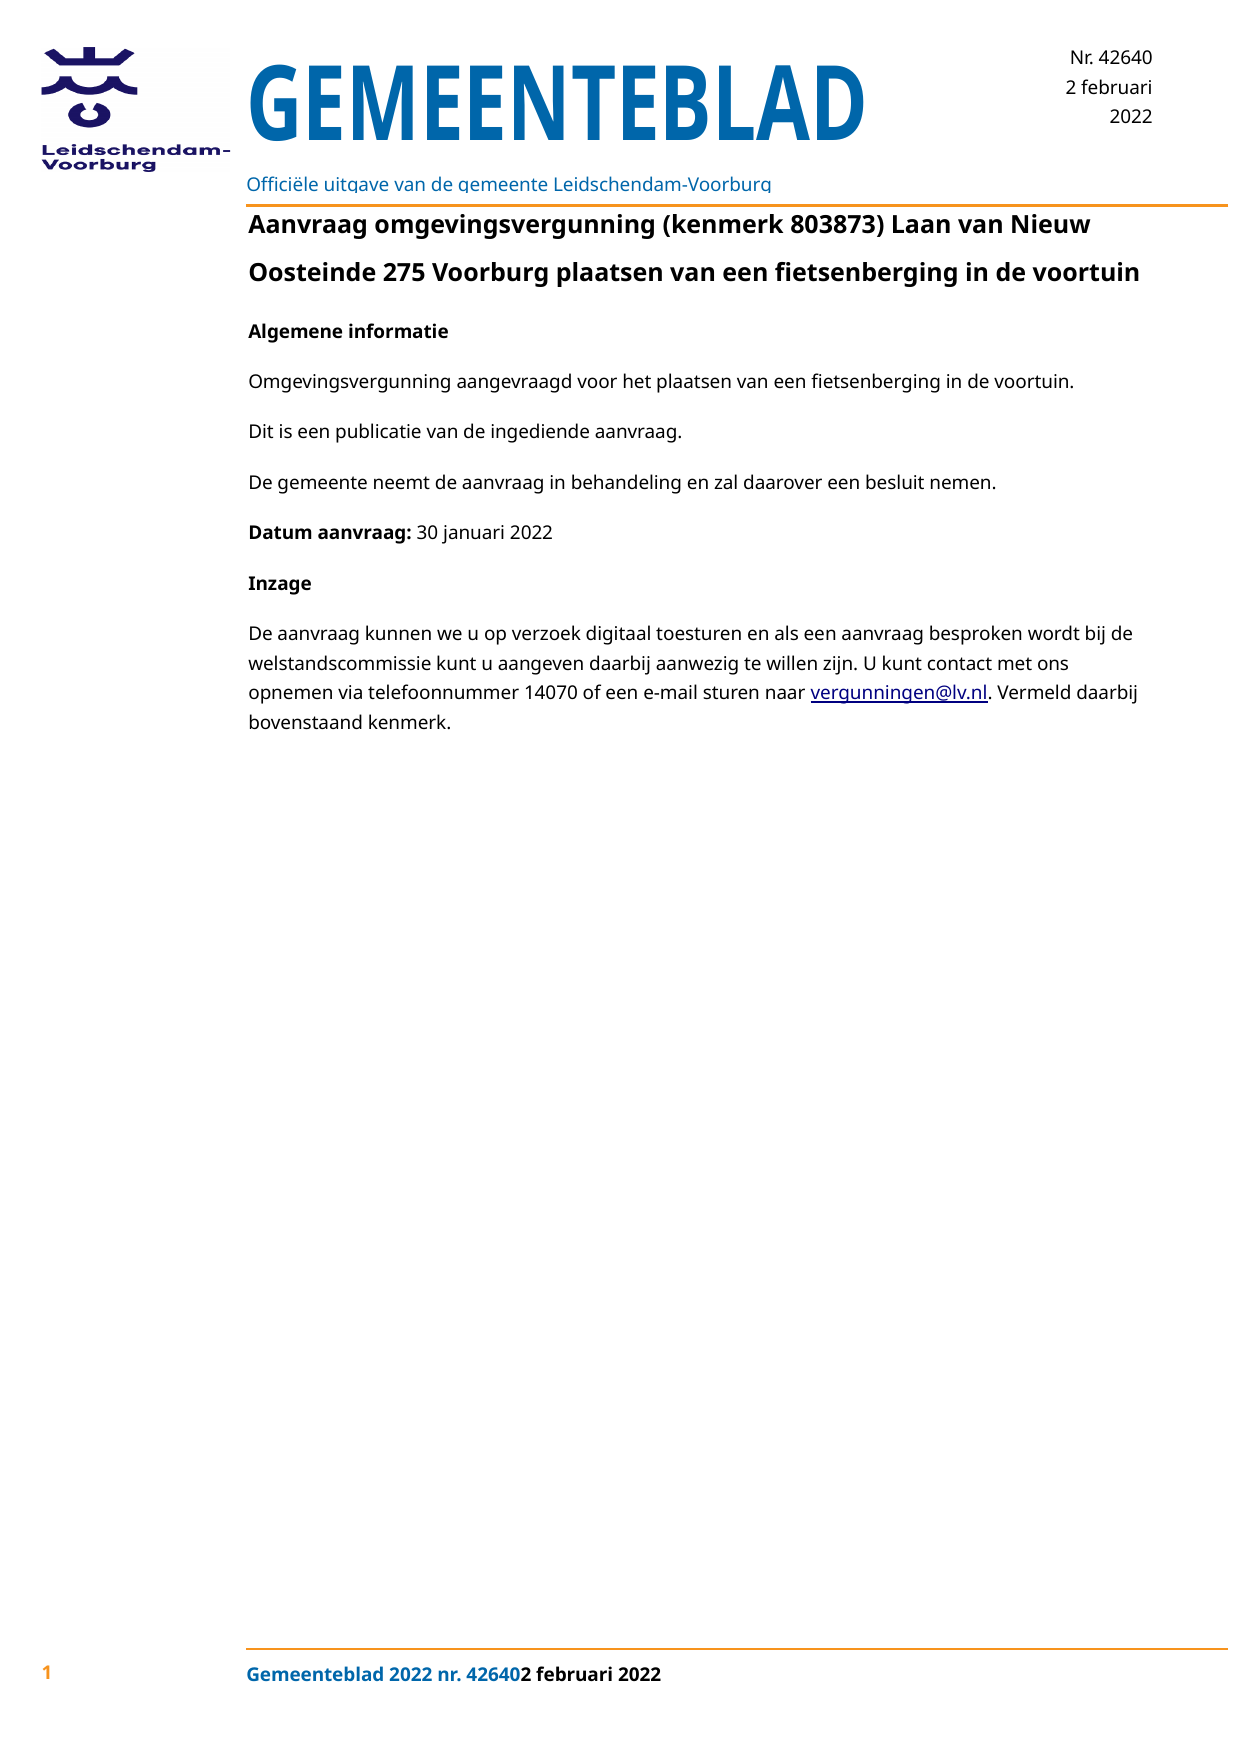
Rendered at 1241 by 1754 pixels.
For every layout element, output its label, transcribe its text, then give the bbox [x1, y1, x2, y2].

text Dit is een publicatie van de ingediende aanvraag. [248, 419, 1152, 444]
text Inzage [248, 570, 1152, 596]
text De aanvraag kunnen we u op verzoek digitaal toesturen en als een aanvraag besproken wordt bij de welstandscommissie kunt u aangeven daarbij aanwezig te willen zijn. U kunt contact met ons opnemen via telefoonnummer 14070 of een e-mail sturen naar vergunningen@lv.nl. Vermeld daarbij bovenstaand kenmerk. [248, 620, 1152, 735]
text Algemene informatie [248, 318, 1152, 344]
text Datum aanvraag: 30 januari 2022 [248, 519, 1152, 545]
text De gemeente neemt de aanvraag in behandeling en zal daarover een besluit nemen. [248, 469, 1152, 495]
text Omgevingsvergunning aangevraagd voor het plaatsen van een fietsenberging in de voortuin. [248, 368, 1152, 394]
text Aanvraag omgevingsvergunning (kenmerk 803873) Laan van Nieuw Oosteinde 275 Voorburg plaatsen van een fietsenberging in de voortuin [248, 207, 1152, 288]
picture [41, 47, 231, 172]
